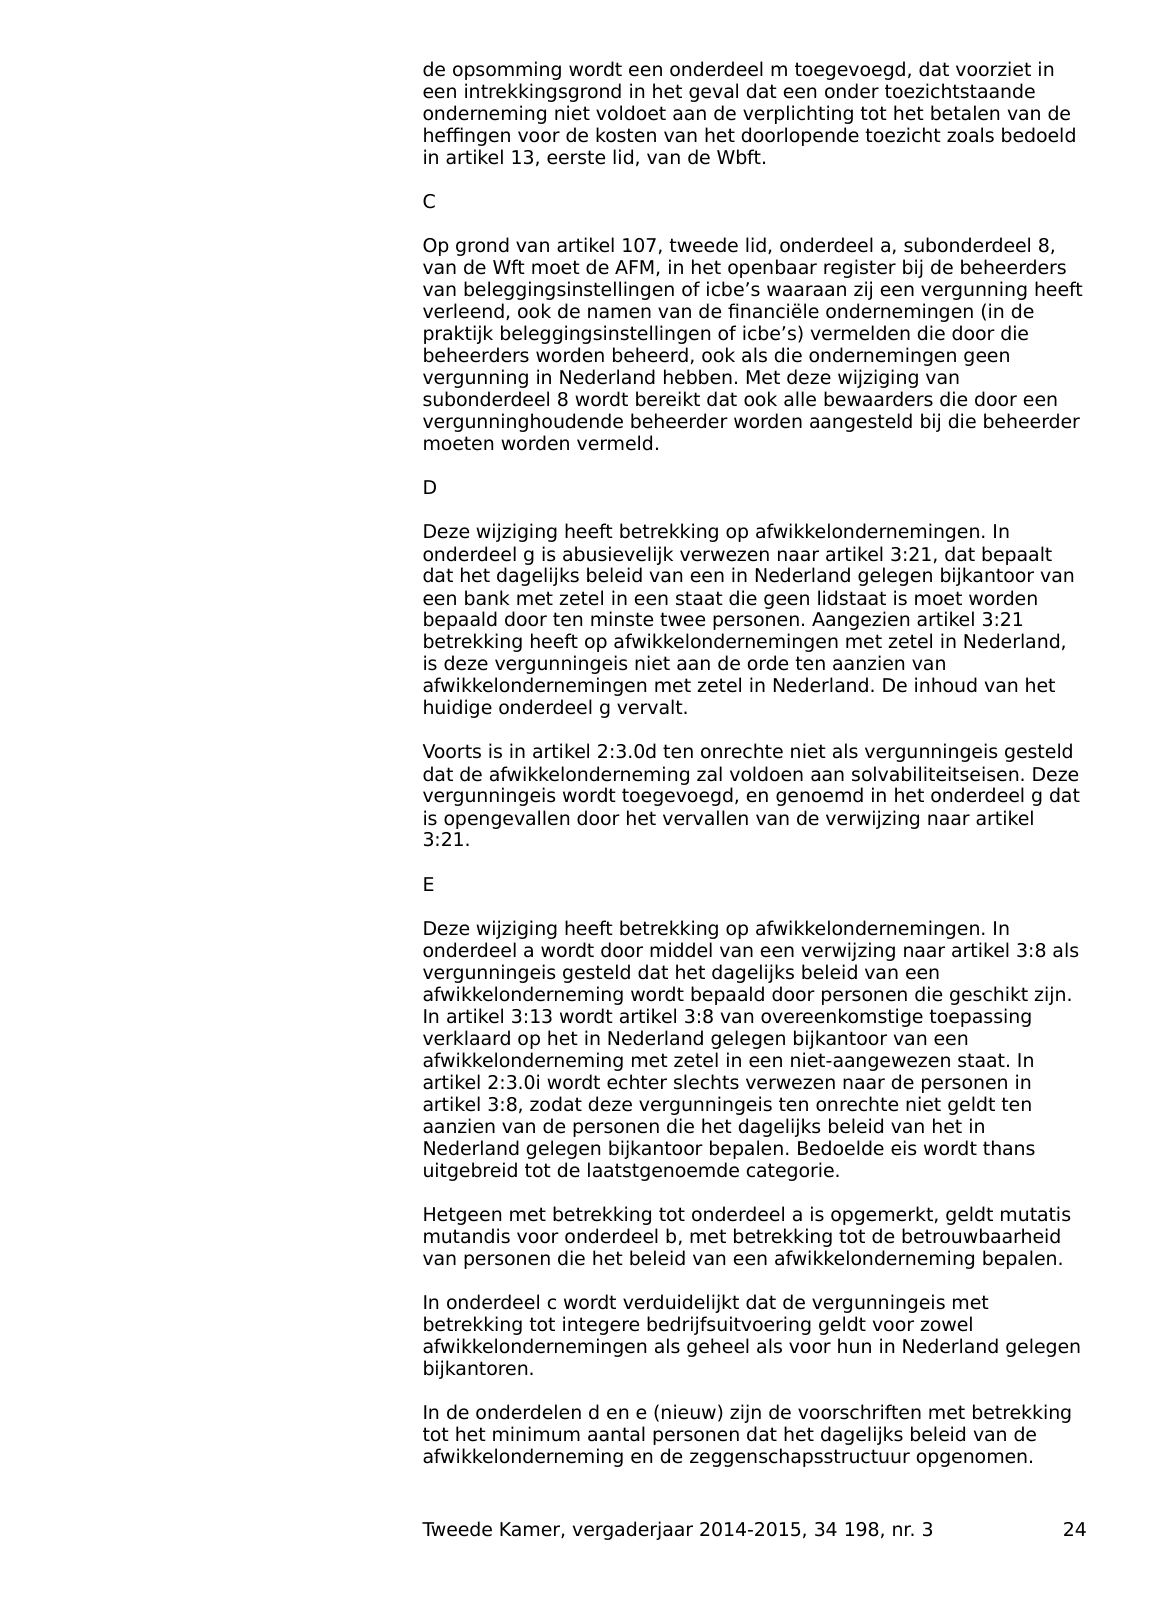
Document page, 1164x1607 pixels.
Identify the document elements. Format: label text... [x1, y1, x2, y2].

text de opsomming wordt een onderdeel m toegevoegd, dat voorziet in een intrekkingsgrond in het geval dat een onder toezichtstaande onderneming niet voldoet aan de verplichting tot het betalen van de heffingen voor de kosten van het doorlopende toezicht zoals bedoeld in artikel 13, eerste lid, van de Wbft. [422, 59, 1087, 169]
text Deze wijziging heeft betrekking op afwikkelondernemingen. In onderdeel a wordt door middel van een verwijzing naar artikel 3:8 als vergunningeis gesteld dat het dagelijks beleid van een afwikkelonderneming wordt bepaald door personen die geschikt zijn. In artikel 3:13 wordt artikel 3:8 van overeenkomstige toepassing verklaard op het in Nederland gelegen bijkantoor van een afwikkelonderneming met zetel in een niet-aangewezen staat. In artikel 2:3.0i wordt echter slechts verwezen naar de personen in artikel 3:8, zodat deze vergunningeis ten onrechte niet geldt ten aanzien van de personen die het dagelijks beleid van het in Nederland gelegen bijkantoor bepalen. Bedoelde eis wordt thans uitgebreid tot de laatstgenoemde categorie. [422, 918, 1087, 1181]
subtitle D [422, 477, 1087, 499]
subtitle E [422, 873, 1087, 896]
text In de onderdelen d en e (nieuw) zijn de voorschriften met betrekking tot het minimum aantal personen dat het dagelijks beleid van de afwikkelonderneming en de zeggenschapsstructuur opgenomen. [422, 1402, 1087, 1468]
text Op grond van artikel 107, tweede lid, onderdeel a, subonderdeel 8, van de Wft moet de AFM, in het openbaar register bij de beheerders van beleggingsinstellingen of icbe’s waaraan zij een vergunning heeft verleend, ook de namen van de financiële ondernemingen (in de praktijk beleggingsinstellingen of icbe’s) vermelden die door die beheerders worden beheerd, ook als die ondernemingen geen vergunning in Nederland hebben. Met deze wijziging van subonderdeel 8 wordt bereikt dat ook alle bewaarders die door een vergunninghoudende beheerder worden aangesteld bij die beheerder moeten worden vermeld. [422, 235, 1087, 455]
subtitle C [422, 191, 1087, 213]
text Deze wijziging heeft betrekking op afwikkelondernemingen. In onderdeel g is abusievelijk verwezen naar artikel 3:21, dat bepaalt dat het dagelijks beleid van een in Nederland gelegen bijkantoor van een bank met zetel in een staat die geen lidstaat is moet worden bepaald door ten minste twee personen. Aangezien artikel 3:21 betrekking heeft op afwikkelondernemingen met zetel in Nederland, is deze vergunningeis niet aan de orde ten aanzien van afwikkelondernemingen met zetel in Nederland. De inhoud van het huidige onderdeel g vervalt. [422, 521, 1087, 719]
text Voorts is in artikel 2:3.0d ten onrechte niet als vergunningeis gesteld dat de afwikkelonderneming zal voldoen aan solvabiliteitseisen. Deze vergunningeis wordt toegevoegd, en genoemd in het onderdeel g dat is opengevallen door het vervallen van de verwijzing naar artikel 3:21. [422, 741, 1087, 851]
text In onderdeel c wordt verduidelijkt dat de vergunningeis met betrekking tot integere bedrijfsuitvoering geldt voor zowel afwikkelondernemingen als geheel als voor hun in Nederland gelegen bijkantoren. [422, 1292, 1087, 1380]
text Hetgeen met betrekking tot onderdeel a is opgemerkt, geldt mutatis mutandis voor onderdeel b, met betrekking tot de betrouwbaarheid van personen die het beleid van een afwikkelonderneming bepalen. [422, 1204, 1087, 1269]
